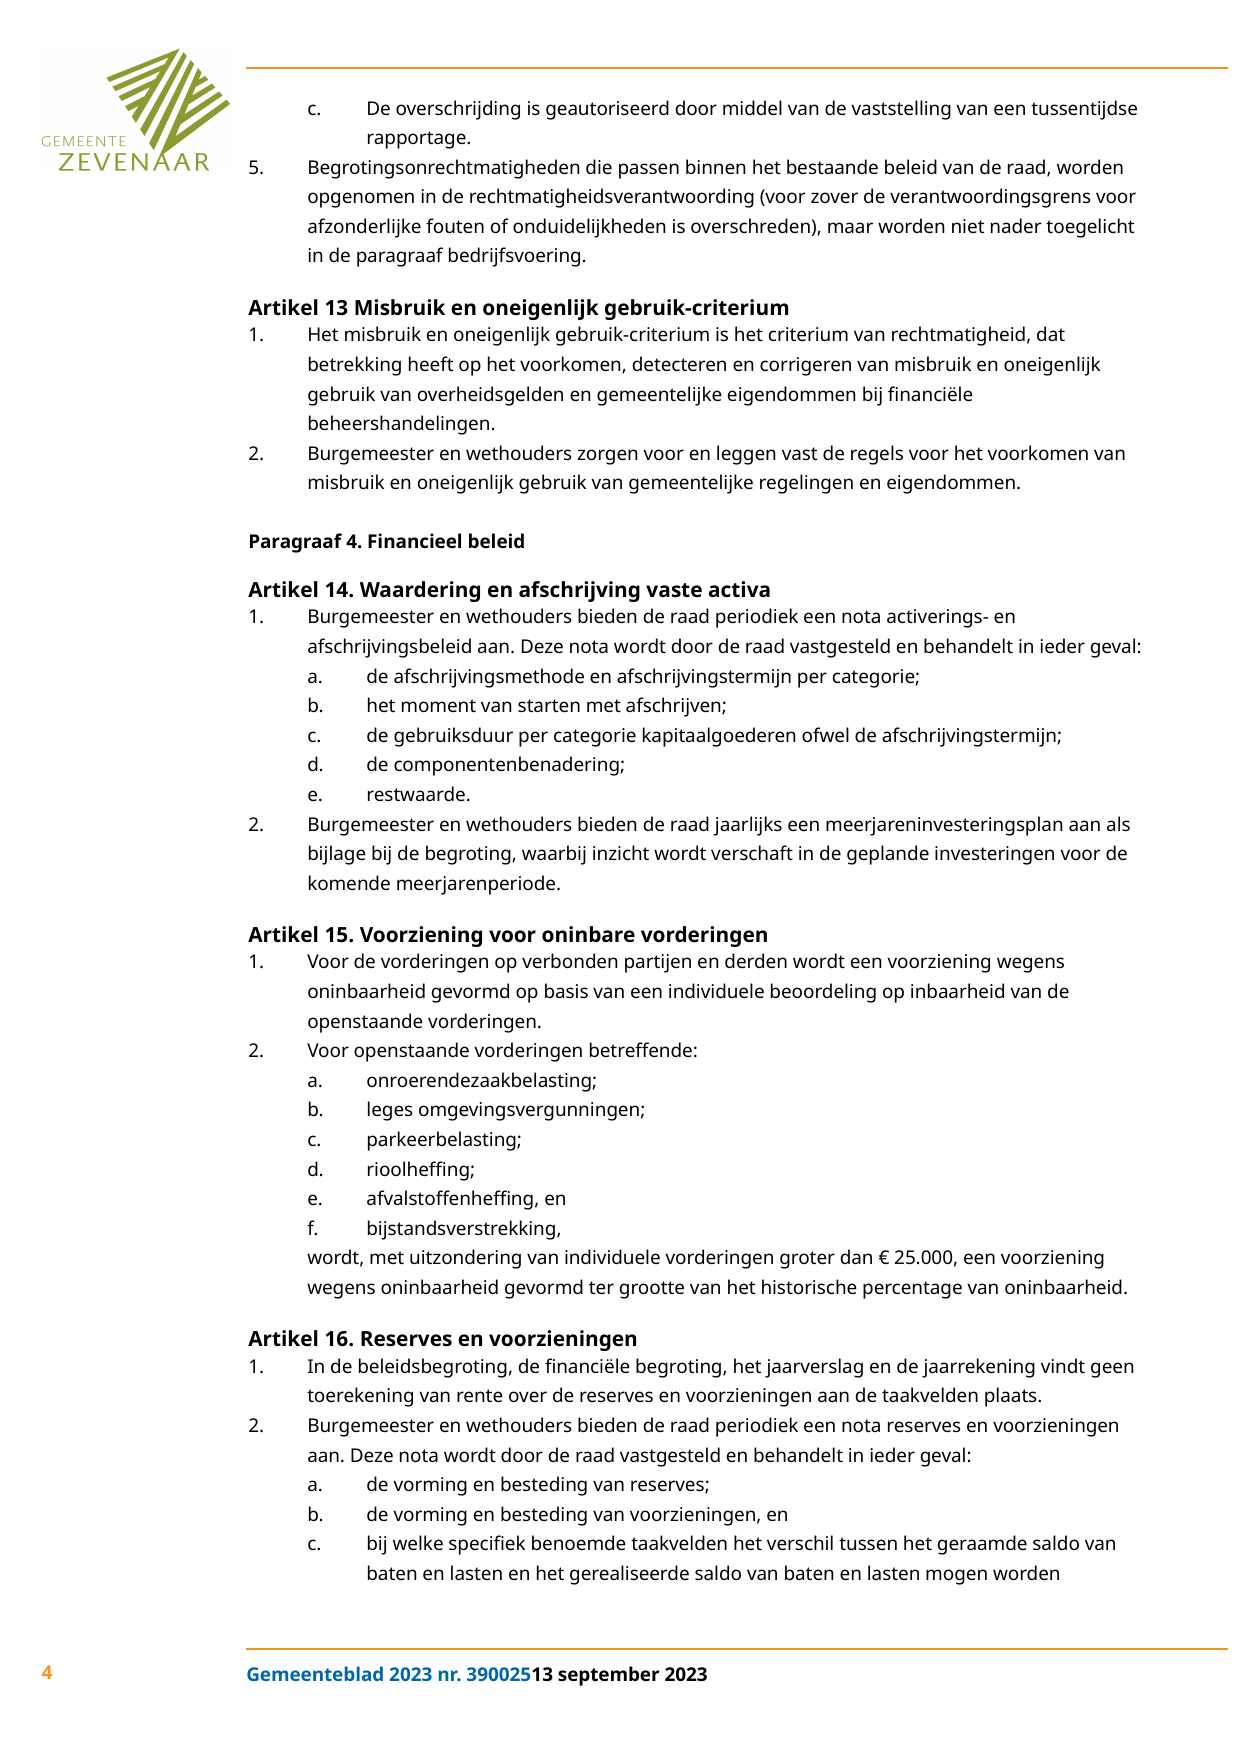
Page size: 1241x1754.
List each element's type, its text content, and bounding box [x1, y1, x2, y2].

list restwaarde. [307, 781, 1152, 807]
list onroerendezaakbelasting; [307, 1067, 1152, 1093]
text Artikel 16. Reserves en voorzieningen [248, 1324, 1152, 1353]
list rioolheffing; [307, 1156, 1152, 1182]
text Artikel 14. Waardering en afschrijving vaste activa [248, 575, 1152, 604]
list Voor openstaande vorderingen betreffende: [248, 1037, 1152, 1063]
list de vorming en besteding van voorzieningen, en [307, 1501, 1152, 1527]
text Artikel 13 Misbruik en oneigenlijk gebruik-criterium [248, 293, 1152, 322]
text Paragraaf 4. Financieel beleid [248, 529, 1152, 554]
list de componentenbenadering; [307, 752, 1152, 777]
text Artikel 15. Voorziening voor oninbare vorderingen [248, 920, 1152, 949]
list bij welke specifiek benoemde taakvelden het verschil tussen het geraamde saldo van baten en lasten en het gerealiseerde saldo van baten en lasten mogen worden [307, 1531, 1152, 1586]
list de gebruiksduur per categorie kapitaalgoederen ofwel de afschrijvingstermijn; [307, 722, 1152, 748]
list de vorming en besteding van reserves; [307, 1471, 1152, 1497]
list bijstandsverstrekking, [307, 1215, 1152, 1241]
list wordt, met uitzondering van individuele vorderingen groter dan € 25.000, een voorziening wegens oninbaarheid gevormd ter grootte van het historische percentage van oninbaarheid. [248, 1244, 1152, 1300]
list Burgemeester en wethouders bieden de raad jaarlijks een meerjareninvesteringsplan aan als bijlage bij de begroting, waarbij inzicht wordt verschaft in de geplande investeringen voor de komende meerjarenperiode. [248, 811, 1152, 896]
list het moment van starten met afschrijven; [307, 692, 1152, 718]
list Begrotingsonrechtmatigheden die passen binnen het bestaande beleid van de raad, worden opgenomen in de rechtmatigheidsverantwoording (voor zover de verantwoordingsgrens voor afzonderlijke fouten of onduidelijkheden is overschreden), maar worden niet nader toegelicht in de paragraaf bedrijfsvoering. [248, 154, 1152, 268]
list Burgemeester en wethouders bieden de raad periodiek een nota reserves en voorzieningen aan. Deze nota wordt door de raad vastgesteld en behandelt in ieder geval: [248, 1412, 1152, 1467]
list Voor de vorderingen op verbonden partijen en derden wordt een voorziening wegens oninbaarheid gevormd op basis van een individuele beoordeling op inbaarheid van de openstaande vorderingen. [248, 949, 1152, 1034]
list afvalstoffenheffing, en [307, 1185, 1152, 1211]
list In de beleidsbegroting, de financiële begroting, het jaarverslag en de jaarrekening vindt geen toerekening van rente over de reserves en voorzieningen aan de taakvelden plaats. [248, 1353, 1152, 1408]
list De overschrijding is geautoriseerd door middel van de vaststelling van een tussentijdse rapportage. [307, 95, 1152, 150]
list Burgemeester en wethouders bieden de raad periodiek een nota activerings- en afschrijvingsbeleid aan. Deze nota wordt door de raad vastgesteld en behandelt in ieder geval: [248, 604, 1152, 659]
list Het misbruik en oneigenlijk gebruik-criterium is het criterium van rechtmatigheid, dat betrekking heeft op het voorkomen, detecteren en corrigeren van misbruik en oneigenlijk gebruik van overheidsgelden en gemeentelijke eigendommen bij financiële beheershandelingen. [248, 322, 1152, 436]
list Burgemeester en wethouders zorgen voor en leggen vast de regels voor het voorkomen van misbruik en oneigenlijk gebruik van gemeentelijke regelingen en eigendommen. [248, 440, 1152, 495]
picture [41, 47, 231, 172]
list leges omgevingsvergunningen; [307, 1097, 1152, 1122]
list parkeerbelasting; [307, 1126, 1152, 1152]
list de afschrijvingsmethode en afschrijvingstermijn per categorie; [307, 663, 1152, 688]
